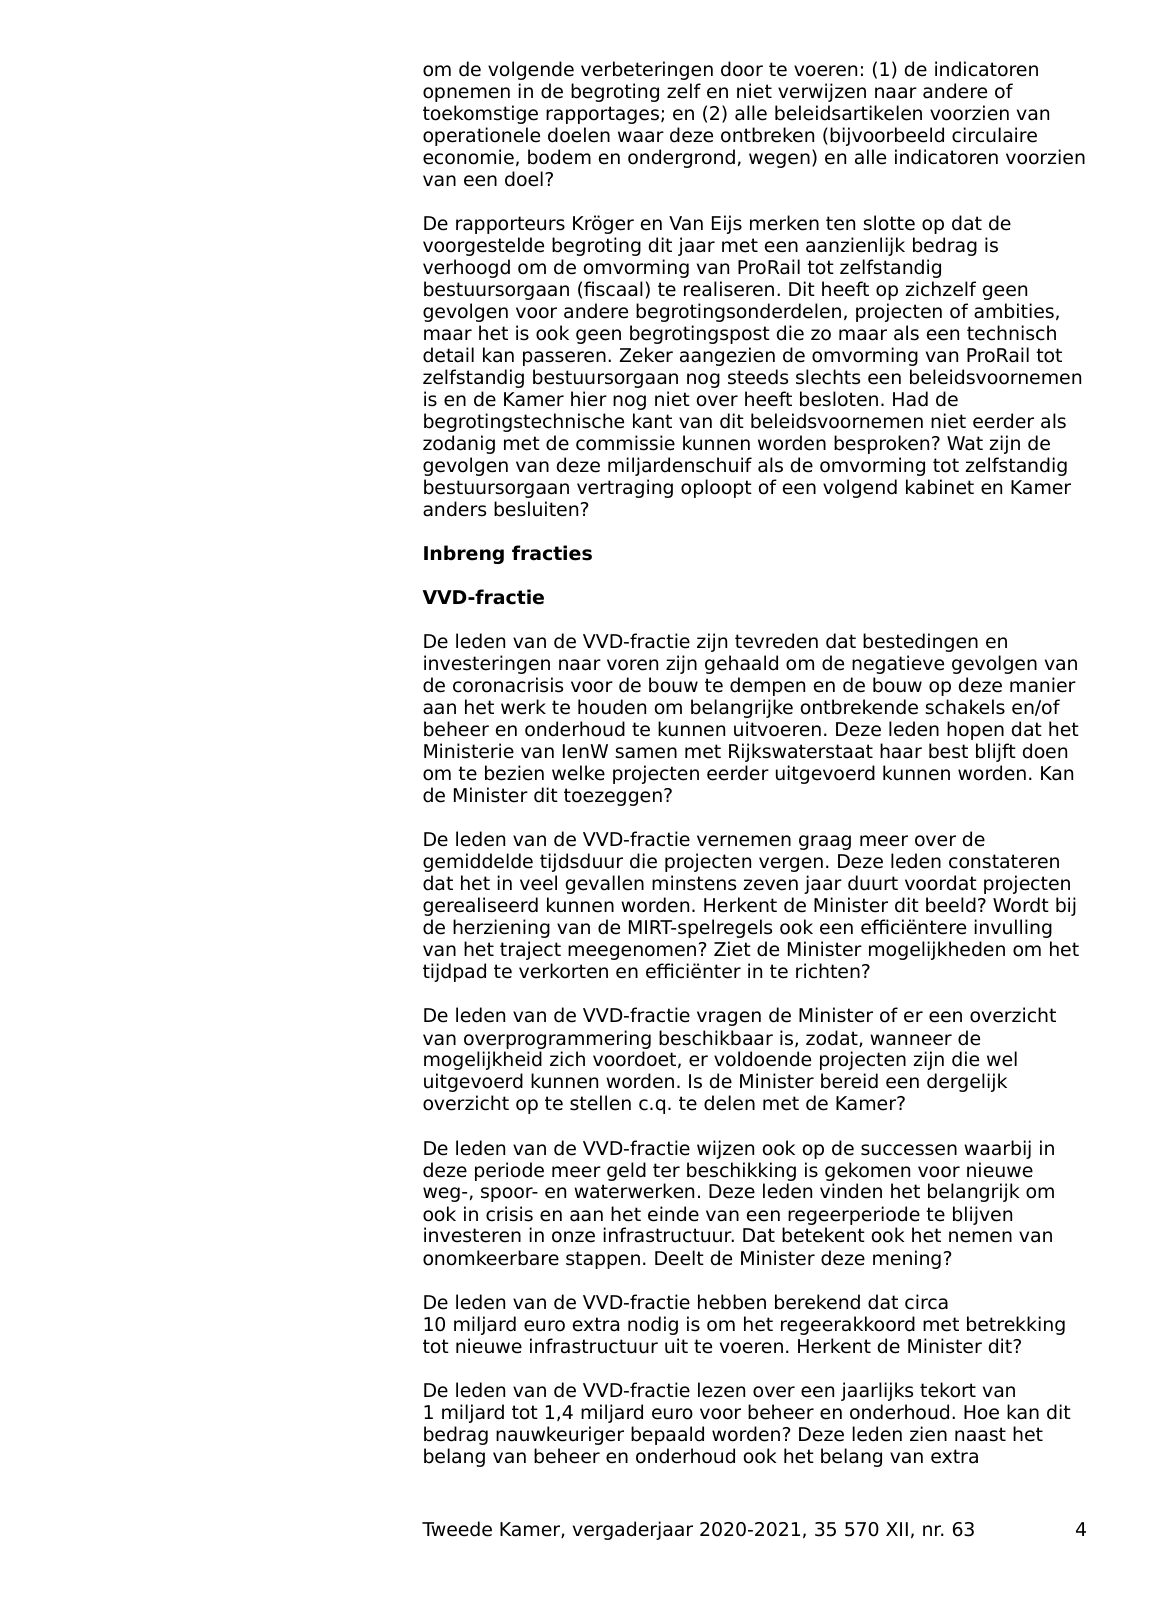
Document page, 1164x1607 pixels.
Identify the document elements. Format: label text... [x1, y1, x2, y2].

text De leden van de VVD-fractie vernemen graag meer over de gemiddelde tijdsduur die projecten vergen. Deze leden constateren dat het in veel gevallen minstens zeven jaar duurt voordat projecten gerealiseerd kunnen worden. Herkent de Minister dit beeld? Wordt bij de herziening van de MIRT-spelregels ook een efficiëntere invulling van het traject meegenomen? Ziet de Minister mogelijkheden om het tijdpad te verkorten en efficiënter in te richten? [422, 829, 1087, 983]
subtitle Inbreng fracties [422, 543, 1087, 565]
text De rapporteurs Kröger en Van Eijs merken ten slotte op dat de voorgestelde begroting dit jaar met een aanzienlijk bedrag is verhoogd om de omvorming van ProRail tot zelfstandig bestuursorgaan (fiscaal) te realiseren. Dit heeft op zichzelf geen gevolgen voor andere begrotingsonderdelen, projecten of ambities, maar het is ook geen begrotingspost die zo maar als een technisch detail kan passeren. Zeker aangezien de omvorming van ProRail tot zelfstandig bestuursorgaan nog steeds slechts een beleidsvoornemen is en de Kamer hier nog niet over heeft besloten. Had de begrotingstechnische kant van dit beleidsvoornemen niet eerder als zodanig met de commissie kunnen worden besproken? Wat zijn de gevolgen van deze miljardenschuif als de omvorming tot zelfstandig bestuursorgaan vertraging oploopt of een volgend kabinet en Kamer anders besluiten? [422, 213, 1087, 521]
text De leden van de VVD-fractie lezen over een jaarlijks tekort van 1 miljard tot 1,4 miljard euro voor beheer en onderhoud. Hoe kan dit bedrag nauwkeuriger bepaald worden? Deze leden zien naast het belang van beheer en onderhoud ook het belang van extra [422, 1380, 1087, 1468]
text De leden van de VVD-fractie wijzen ook op de successen waarbij in deze periode meer geld ter beschikking is gekomen voor nieuwe weg-, spoor- en waterwerken. Deze leden vinden het belangrijk om ook in crisis en aan het einde van een regeerperiode te blijven investeren in onze infrastructuur. Dat betekent ook het nemen van onomkeerbare stappen. Deelt de Minister deze mening? [422, 1137, 1087, 1269]
subtitle VVD-fractie [422, 587, 1087, 609]
text De leden van de VVD-fractie zijn tevreden dat bestedingen en investeringen naar voren zijn gehaald om de negatieve gevolgen van de coronacrisis voor de bouw te dempen en de bouw op deze manier aan het werk te houden om belangrijke ontbrekende schakels en/of beheer en onderhoud te kunnen uitvoeren. Deze leden hopen dat het Ministerie van IenW samen met Rijkswaterstaat haar best blijft doen om te bezien welke projecten eerder uitgevoerd kunnen worden. Kan de Minister dit toezeggen? [422, 631, 1087, 807]
text De leden van de VVD-fractie vragen de Minister of er een overzicht van overprogrammering beschikbaar is, zodat, wanneer de mogelijkheid zich voordoet, er voldoende projecten zijn die wel uitgevoerd kunnen worden. Is de Minister bereid een dergelijk overzicht op te stellen c.q. te delen met de Kamer? [422, 1005, 1087, 1115]
text De leden van de VVD-fractie hebben berekend dat circa 10 miljard euro extra nodig is om het regeerakkoord met betrekking tot nieuwe infrastructuur uit te voeren. Herkent de Minister dit? [422, 1292, 1087, 1357]
text om de volgende verbeteringen door te voeren: (1) de indicatoren opnemen in de begroting zelf en niet verwijzen naar andere of toekomstige rapportages; en (2) alle beleidsartikelen voorzien van operationele doelen waar deze ontbreken (bijvoorbeeld circulaire economie, bodem en ondergrond, wegen) en alle indicatoren voorzien van een doel? [422, 59, 1087, 191]
